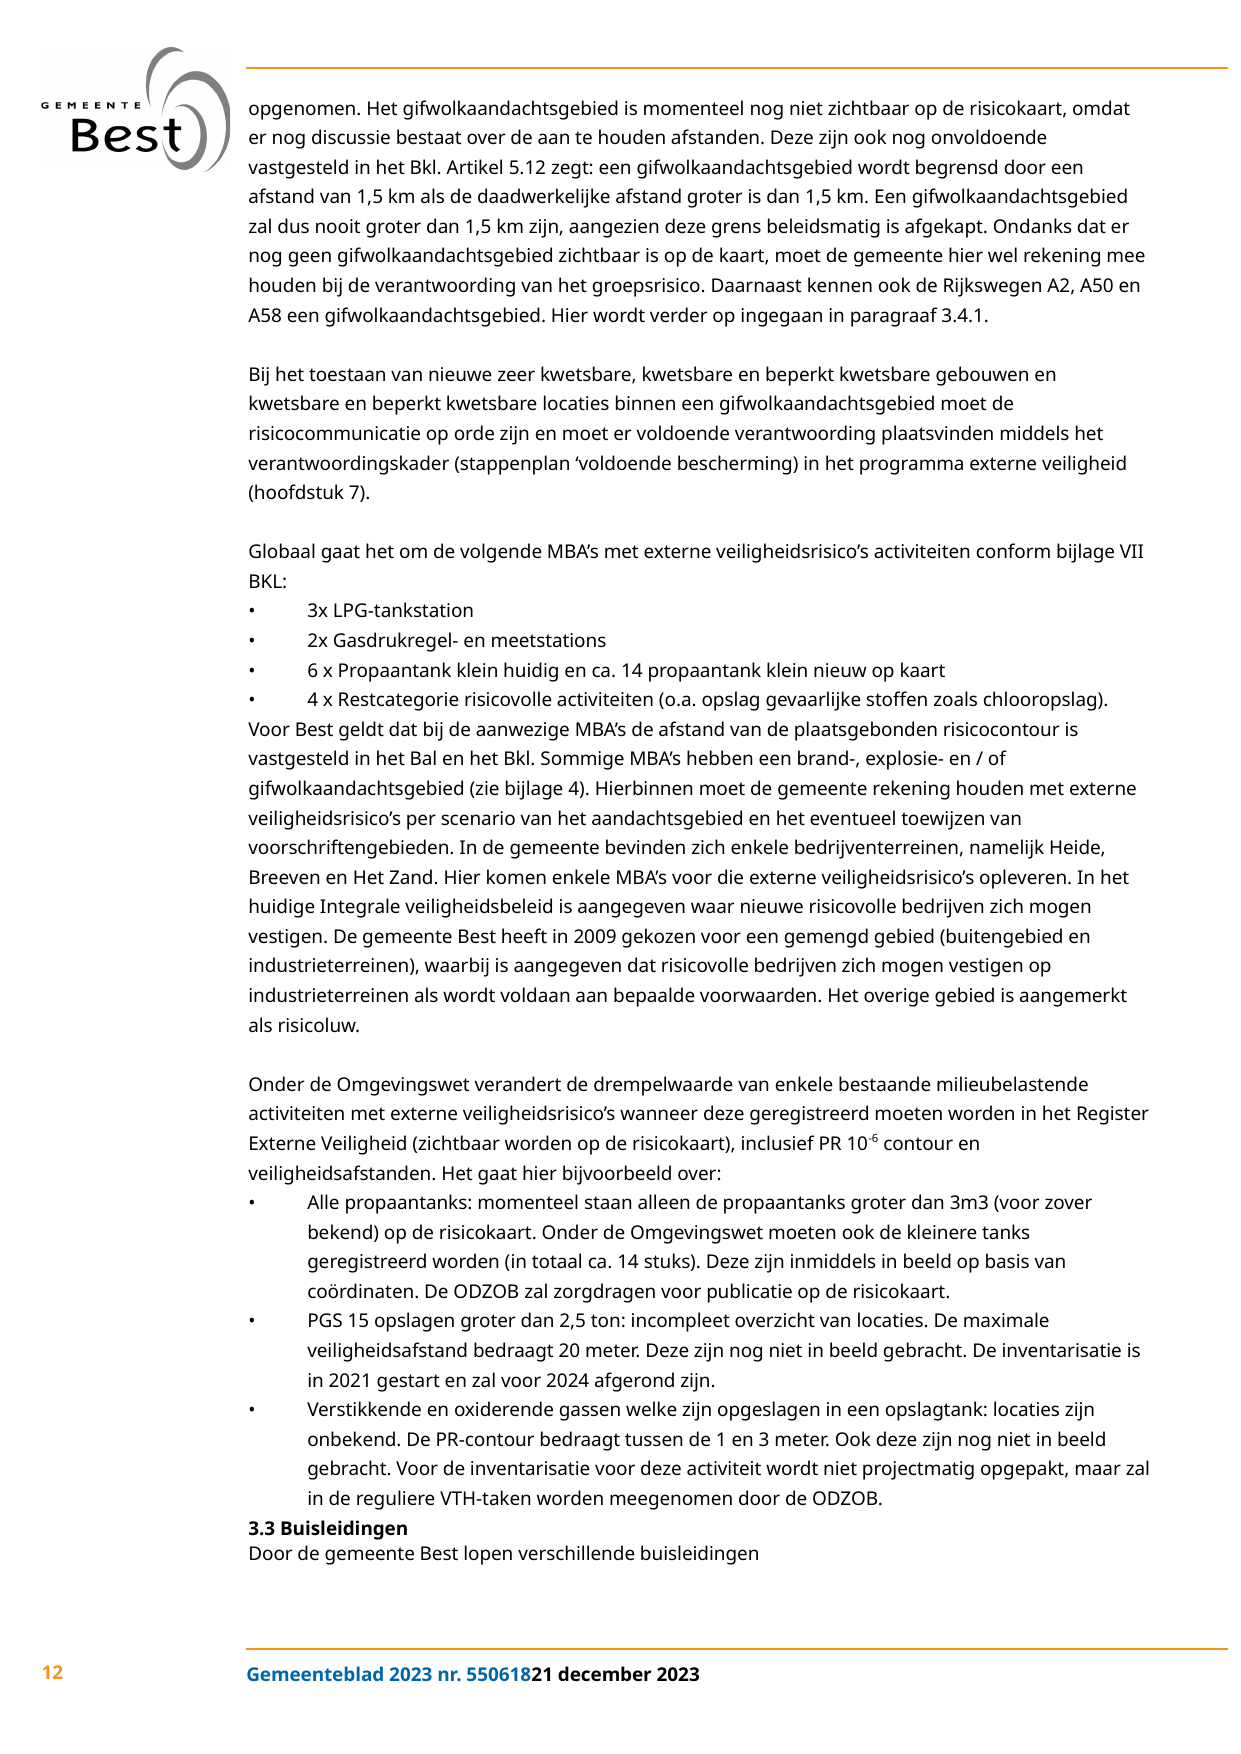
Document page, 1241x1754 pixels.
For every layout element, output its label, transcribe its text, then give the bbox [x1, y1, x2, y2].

text Onder de Omgevingswet verandert de drempelwaarde van enkele bestaande milieubelastende activiteiten met externe veiligheidsrisico’s wanneer deze geregistreerd moeten worden in het Register Externe Veiligheid (zichtbaar worden op de risicokaart), inclusief PR 10-6 contour en veiligheidsafstanden. Het gaat hier bijvoorbeeld over: [248, 1071, 1152, 1186]
picture [41, 47, 231, 172]
list 6 x Propaantank klein huidig en ca. 14 propaantank klein nieuw op kaart [248, 657, 1152, 683]
list 4 x Restcategorie risicovolle activiteiten (o.a. opslag gevaarlijke stoffen zoals chlooropslag). [248, 686, 1152, 712]
text Voor Best geldt dat bij de aanwezige MBA’s de afstand van de plaatsgebonden risicocontour is vastgesteld in het Bal en het Bkl. Sommige MBA’s hebben een brand-, explosie- en / of gifwolkaandachtsgebied (zie bijlage 4). Hierbinnen moet de gemeente rekening houden met externe veiligheidsrisico’s per scenario van het aandachtsgebied en het eventueel toewijzen van voorschriftengebieden. In de gemeente bevinden zich enkele bedrijventerreinen, namelijk Heide, Breeven en Het Zand. Hier komen enkele MBA’s voor die externe veiligheidsrisico’s opleveren. In het huidige Integrale veiligheidsbeleid is aangegeven waar nieuwe risicovolle bedrijven zich mogen vestigen. De gemeente Best heeft in 2009 gekozen voor een gemengd gebied (buitengebied en industrieterreinen), waarbij is aangegeven dat risicovolle bedrijven zich mogen vestigen op industrieterreinen als wordt voldaan aan bepaalde voorwaarden. Het overige gebied is aangemerkt als risicoluw. [248, 716, 1152, 1038]
text 3.3 Buisleidingen [248, 1515, 1152, 1541]
list 2x Gasdrukregel- en meetstations [248, 627, 1152, 653]
list 3x LPG-tankstation [248, 598, 1152, 623]
list Verstikkende en oxiderende gassen welke zijn opgeslagen in een opslagtank: locaties zijn onbekend. De PR-contour bedraagt tussen de 1 en 3 meter. Ook deze zijn nog niet in beeld gebracht. Voor de inventarisatie voor deze activiteit wordt niet projectmatig opgepakt, maar zal in de reguliere VTH-taken worden meegenomen door de ODZOB. [248, 1396, 1152, 1511]
list PGS 15 opslagen groter dan 2,5 ton: incompleet overzicht van locaties. De maximale veiligheidsafstand bedraagt 20 meter. Deze zijn nog niet in beeld gebracht. De inventarisatie is in 2021 gestart en zal voor 2024 afgerond zijn. [248, 1308, 1152, 1393]
text Bij het toestaan van nieuwe zeer kwetsbare, kwetsbare en beperkt kwetsbare gebouwen en kwetsbare en beperkt kwetsbare locaties binnen een gifwolkaandachtsgebied moet de risicocommunicatie op orde zijn en moet er voldoende verantwoording plaatsvinden middels het verantwoordingskader (stappenplan ‘voldoende bescherming) in het programma externe veiligheid (hoofdstuk 7). [248, 361, 1152, 505]
text Door de gemeente Best lopen verschillende buisleidingen [248, 1541, 1152, 1566]
text opgenomen. Het gifwolkaandachtsgebied is momenteel nog niet zichtbaar op de risicokaart, omdat er nog discussie bestaat over de aan te houden afstanden. Deze zijn ook nog onvoldoende vastgesteld in het Bkl. Artikel 5.12 zegt: een gifwolkaandachtsgebied wordt begrensd door een afstand van 1,5 km als de daadwerkelijke afstand groter is dan 1,5 km. Een gifwolkaandachtsgebied zal dus nooit groter dan 1,5 km zijn, aangezien deze grens beleidsmatig is afgekapt. Ondanks dat er nog geen gifwolkaandachtsgebied zichtbaar is op de kaart, moet de gemeente hier wel rekening mee houden bij de verantwoording van het groepsrisico. Daarnaast kennen ook de Rijkswegen A2, A50 en A58 een gifwolkaandachtsgebied. Hier wordt verder op ingegaan in paragraaf 3.4.1. [248, 95, 1152, 328]
list Alle propaantanks: momenteel staan alleen de propaantanks groter dan 3m3 (voor zover bekend) op de risicokaart. Onder de Omgevingswet moeten ook de kleinere tanks geregistreerd worden (in totaal ca. 14 stuks). Deze zijn inmiddels in beeld op basis van coördinaten. De ODZOB zal zorgdragen voor publicatie op de risicokaart. [248, 1189, 1152, 1304]
text Globaal gaat het om de volgende MBA’s met externe veiligheidsrisico’s activiteiten conform bijlage VII BKL: [248, 538, 1152, 594]
